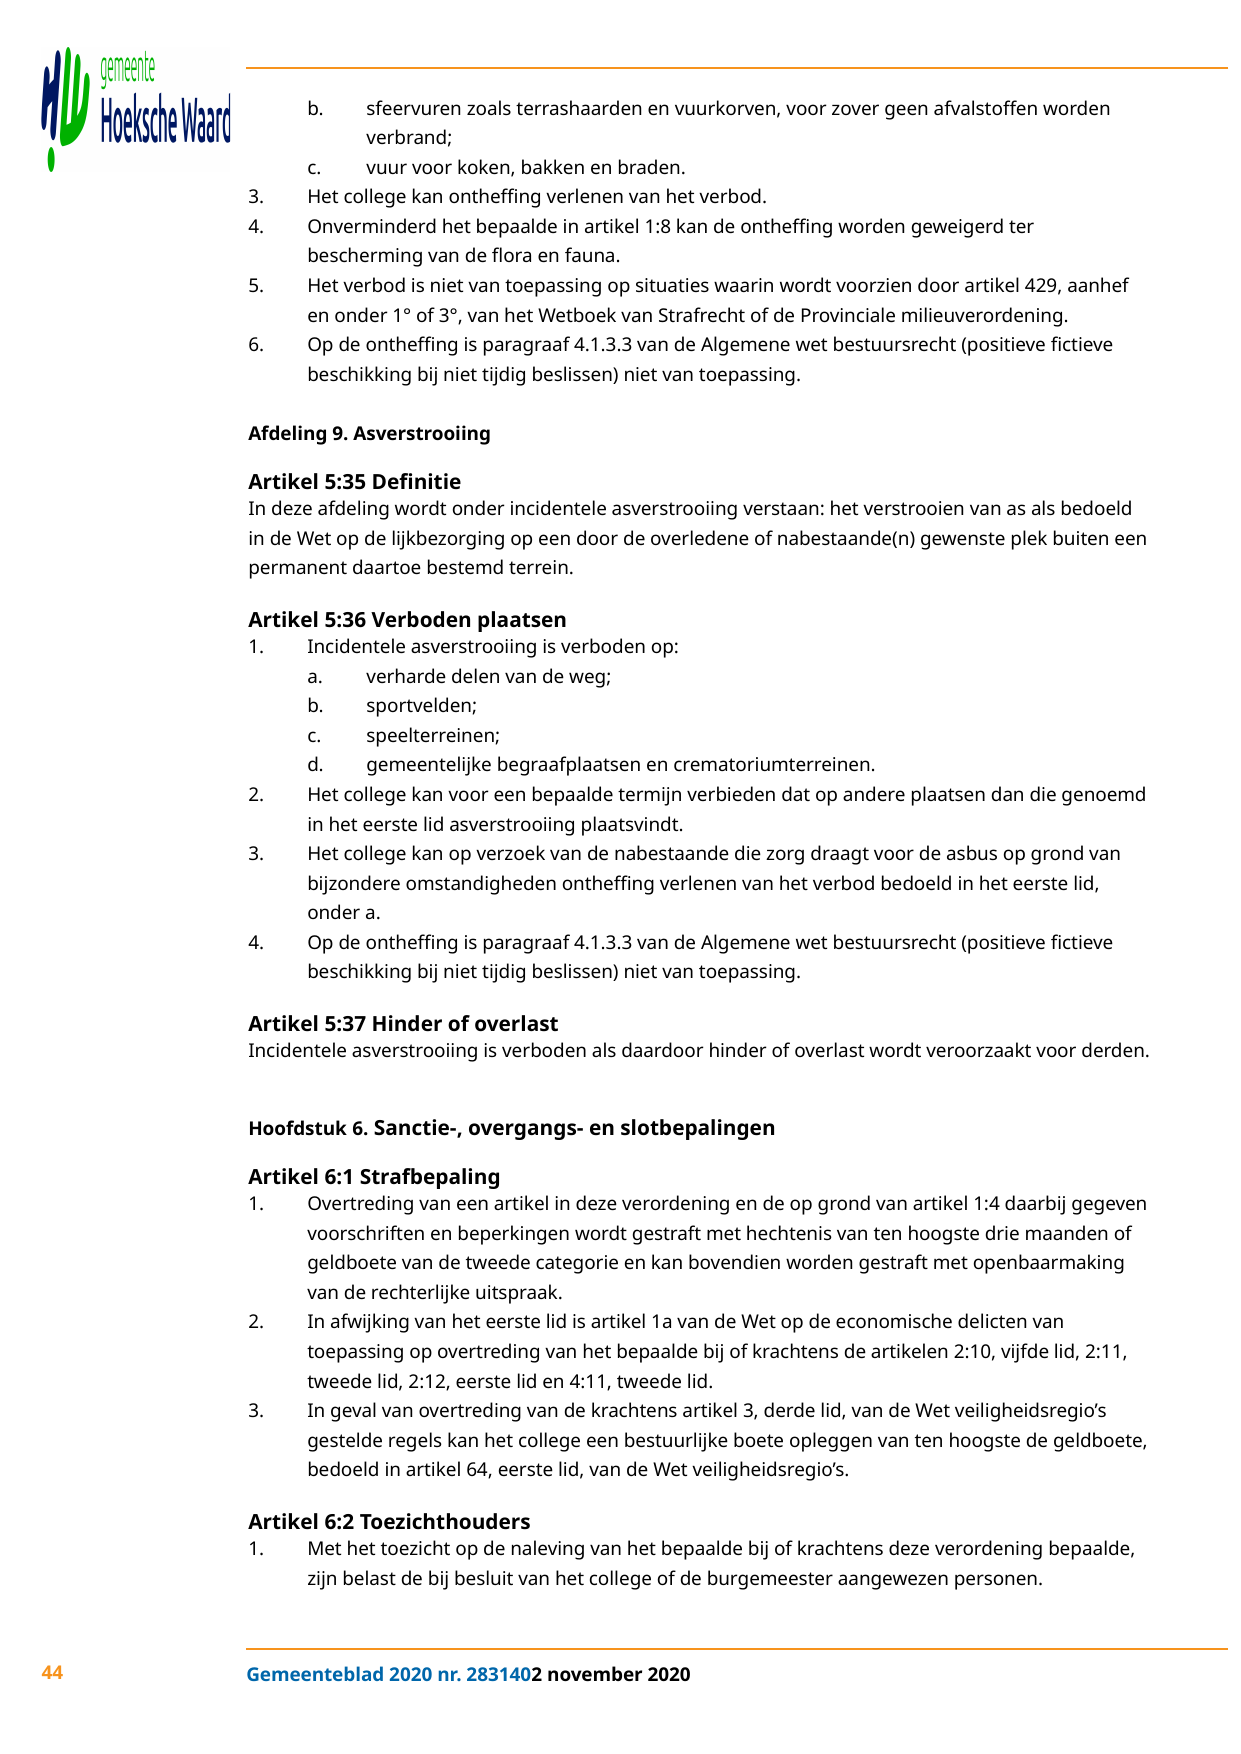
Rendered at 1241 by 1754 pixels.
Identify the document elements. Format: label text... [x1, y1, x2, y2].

list Het college kan ontheffing verlenen van het verbod. [248, 183, 1152, 209]
text Artikel 5:35 Definitie [248, 467, 1152, 495]
text Artikel 5:37 Hinder of overlast [248, 1009, 1152, 1037]
text Hoofdstuk 6. Sanctie-, overgangs- en slotbepalingen [248, 1113, 1152, 1141]
list Incidentele asverstrooiing is verboden op: [248, 633, 1152, 659]
list In afwijking van het eerste lid is artikel 1a van de Wet op de economische delicten van toepassing op overtreding van het bepaalde bij of krachtens de artikelen 2:10, vijfde lid, 2:11, tweede lid, 2:12, eerste lid en 4:11, tweede lid. [248, 1309, 1152, 1394]
list vuur voor koken, bakken en braden. [307, 154, 1152, 180]
list Overtreding van een artikel in deze verordening en de op grond van artikel 1:4 daarbij gegeven voorschriften en beperkingen wordt gestraft met hechtenis van ten hoogste drie maanden of geldboete van de tweede categorie en kan bovendien worden gestraft met openbaarmaking van de rechterlijke uitspraak. [248, 1190, 1152, 1305]
list In geval van overtreding van de krachtens artikel 3, derde lid, van de Wet veiligheidsregio’s gestelde regels kan het college een bestuurlijke boete opleggen van ten hoogste de geldboete, bedoeld in artikel 64, eerste lid, van de Wet veiligheidsregio’s. [248, 1397, 1152, 1482]
text Artikel 5:36 Verboden plaatsen [248, 605, 1152, 633]
picture [41, 47, 231, 172]
text Artikel 6:1 Strafbepaling [248, 1162, 1152, 1190]
list gemeentelijke begraafplaatsen en crematoriumterreinen. [307, 752, 1152, 777]
list Het college kan voor een bepaalde termijn verbieden dat op andere plaatsen dan die genoemd in het eerste lid asverstrooiing plaatsvindt. [248, 781, 1152, 836]
list Op de ontheffing is paragraaf 4.1.3.3 van de Algemene wet bestuursrecht (positieve fictieve beschikking bij niet tijdig beslissen) niet van toepassing. [248, 929, 1152, 984]
text Incidentele asverstrooiing is verboden als daardoor hinder of overlast wordt veroorzaakt voor derden. [248, 1037, 1152, 1063]
list speelterreinen; [307, 722, 1152, 748]
list Op de ontheffing is paragraaf 4.1.3.3 van de Algemene wet bestuursrecht (positieve fictieve beschikking bij niet tijdig beslissen) niet van toepassing. [248, 331, 1152, 387]
list Het college kan op verzoek van de nabestaande die zorg draagt voor de asbus op grond van bijzondere omstandigheden ontheffing verlenen van het verbod bedoeld in het eerste lid, onder a. [248, 840, 1152, 925]
list sportvelden; [307, 692, 1152, 718]
list verharde delen van de weg; [307, 663, 1152, 688]
list Het verbod is niet van toepassing op situaties waarin wordt voorzien door artikel 429, aanhef en onder 1° of 3°, van het Wetboek van Strafrecht of de Provinciale milieuverordening. [248, 272, 1152, 328]
text In deze afdeling wordt onder incidentele asverstrooiing verstaan: het verstrooien van as als bedoeld in de Wet op de lijkbezorging op een door de overledene of nabestaande(n) gewenste plek buiten een permanent daartoe bestemd terrein. [248, 495, 1152, 580]
list Onverminderd het bepaalde in artikel 1:8 kan de ontheffing worden geweigerd ter bescherming van de flora en fauna. [248, 213, 1152, 268]
list sfeervuren zoals terrashaarden en vuurkorven, voor zover geen afvalstoffen worden verbrand; [307, 95, 1152, 150]
text Artikel 6:2 Toezichthouders [248, 1507, 1152, 1536]
list Met het toezicht op de naleving van het bepaalde bij of krachtens deze verordening bepaalde, zijn belast de bij besluit van het college of de burgemeester aangewezen personen. [248, 1536, 1152, 1591]
text Afdeling 9. Asverstrooiing [248, 420, 1152, 446]
